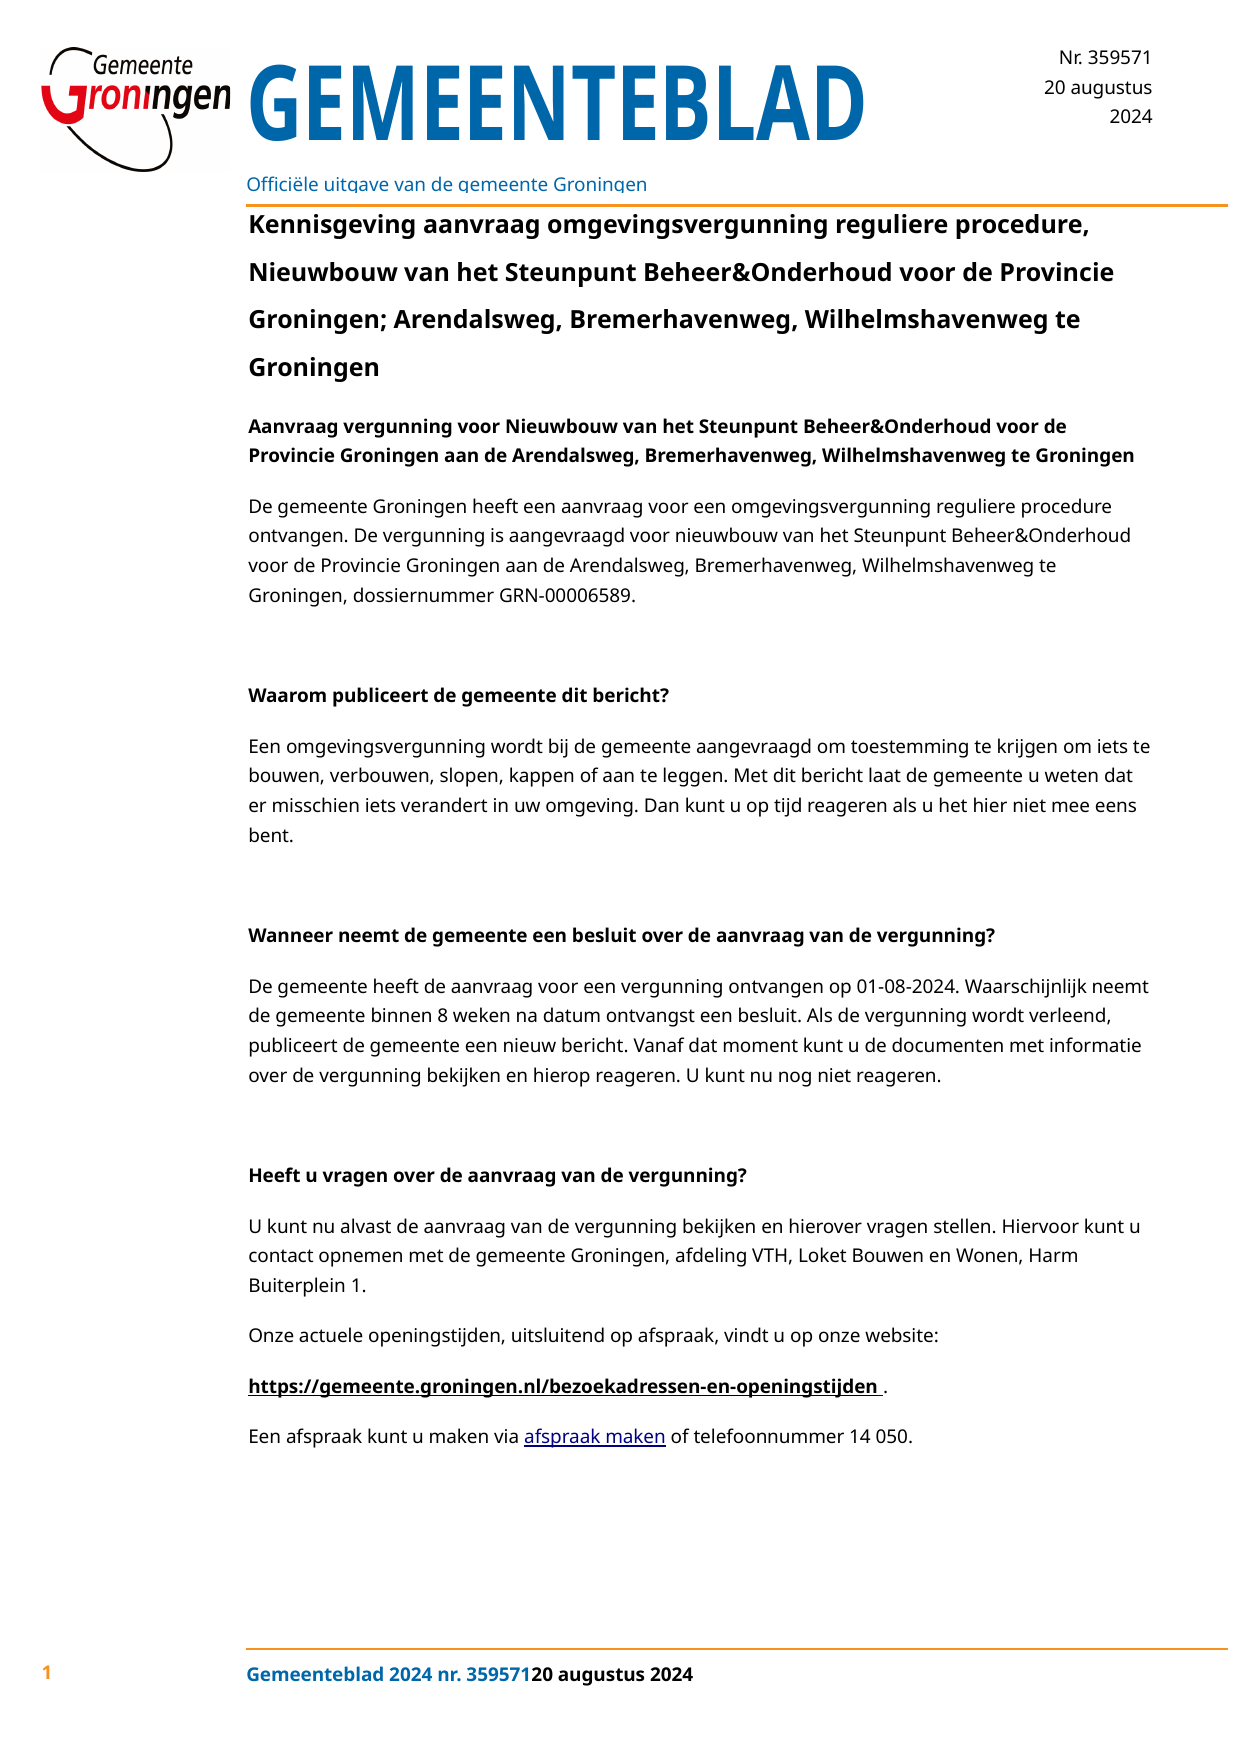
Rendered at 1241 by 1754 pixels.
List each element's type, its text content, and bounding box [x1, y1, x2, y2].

text De gemeente heeft de aanvraag voor een vergunning ontvangen op 01-08-2024. Waarschijnlijk neemt de gemeente binnen 8 weken na datum ontvangst een besluit. Als de vergunning wordt verleend, publiceert de gemeente een nieuw bericht. Vanaf dat moment kunt u de documenten met informatie over de vergunning bekijken en hierop reageren. U kunt nu nog niet reageren. [248, 973, 1152, 1088]
text Een afspraak kunt u maken via afspraak maken of telefoonnummer 14 050. [248, 1423, 1152, 1449]
text Waarom publiceert de gemeente dit bericht? [248, 683, 1152, 708]
text De gemeente Groningen heeft een aanvraag voor een omgevingsvergunning reguliere procedure ontvangen. De vergunning is aangevraagd voor nieuwbouw van het Steunpunt Beheer&Onderhoud voor de Provincie Groningen aan de Arendalsweg, Bremerhavenweg, Wilhelmshavenweg te Groningen, dossiernummer GRN-00006589. [248, 493, 1152, 608]
text Een omgevingsvergunning wordt bij de gemeente aangevraagd om toestemming te krijgen om iets te bouwen, verbouwen, slopen, kappen of aan te leggen. Met dit bericht laat de gemeente u weten dat er misschien iets verandert in uw omgeving. Dan kunt u op tijd reageren als u het hier niet mee eens bent. [248, 733, 1152, 848]
text Wanneer neemt de gemeente een besluit over de aanvraag van de vergunning? [248, 923, 1152, 948]
text Aanvraag vergunning voor Nieuwbouw van het Steunpunt Beheer&Onderhoud voor de Provincie Groningen aan de Arendalsweg, Bremerhavenweg, Wilhelmshavenweg te Groningen [248, 413, 1152, 468]
text U kunt nu alvast de aanvraag van de vergunning bekijken en hierover vragen stellen. Hiervoor kunt u contact opnemen met de gemeente Groningen, afdeling VTH, Loket Bouwen en Wonen, Harm Buiterplein 1. [248, 1213, 1152, 1298]
text https://gemeente.groningen.nl/bezoekadressen-en-openingstijden . [248, 1373, 1152, 1399]
picture [41, 47, 231, 172]
text Onze actuele openingstijden, uitsluitend op afspraak, vindt u op onze website: [248, 1323, 1152, 1348]
text Heeft u vragen over de aanvraag van de vergunning? [248, 1163, 1152, 1188]
text Kennisgeving aanvraag omgevingsvergunning reguliere procedure, Nieuwbouw van het Steunpunt Beheer&Onderhoud voor de Provincie Groningen; Arendalsweg, Bremerhavenweg, Wilhelmshavenweg te Groningen [248, 207, 1152, 384]
